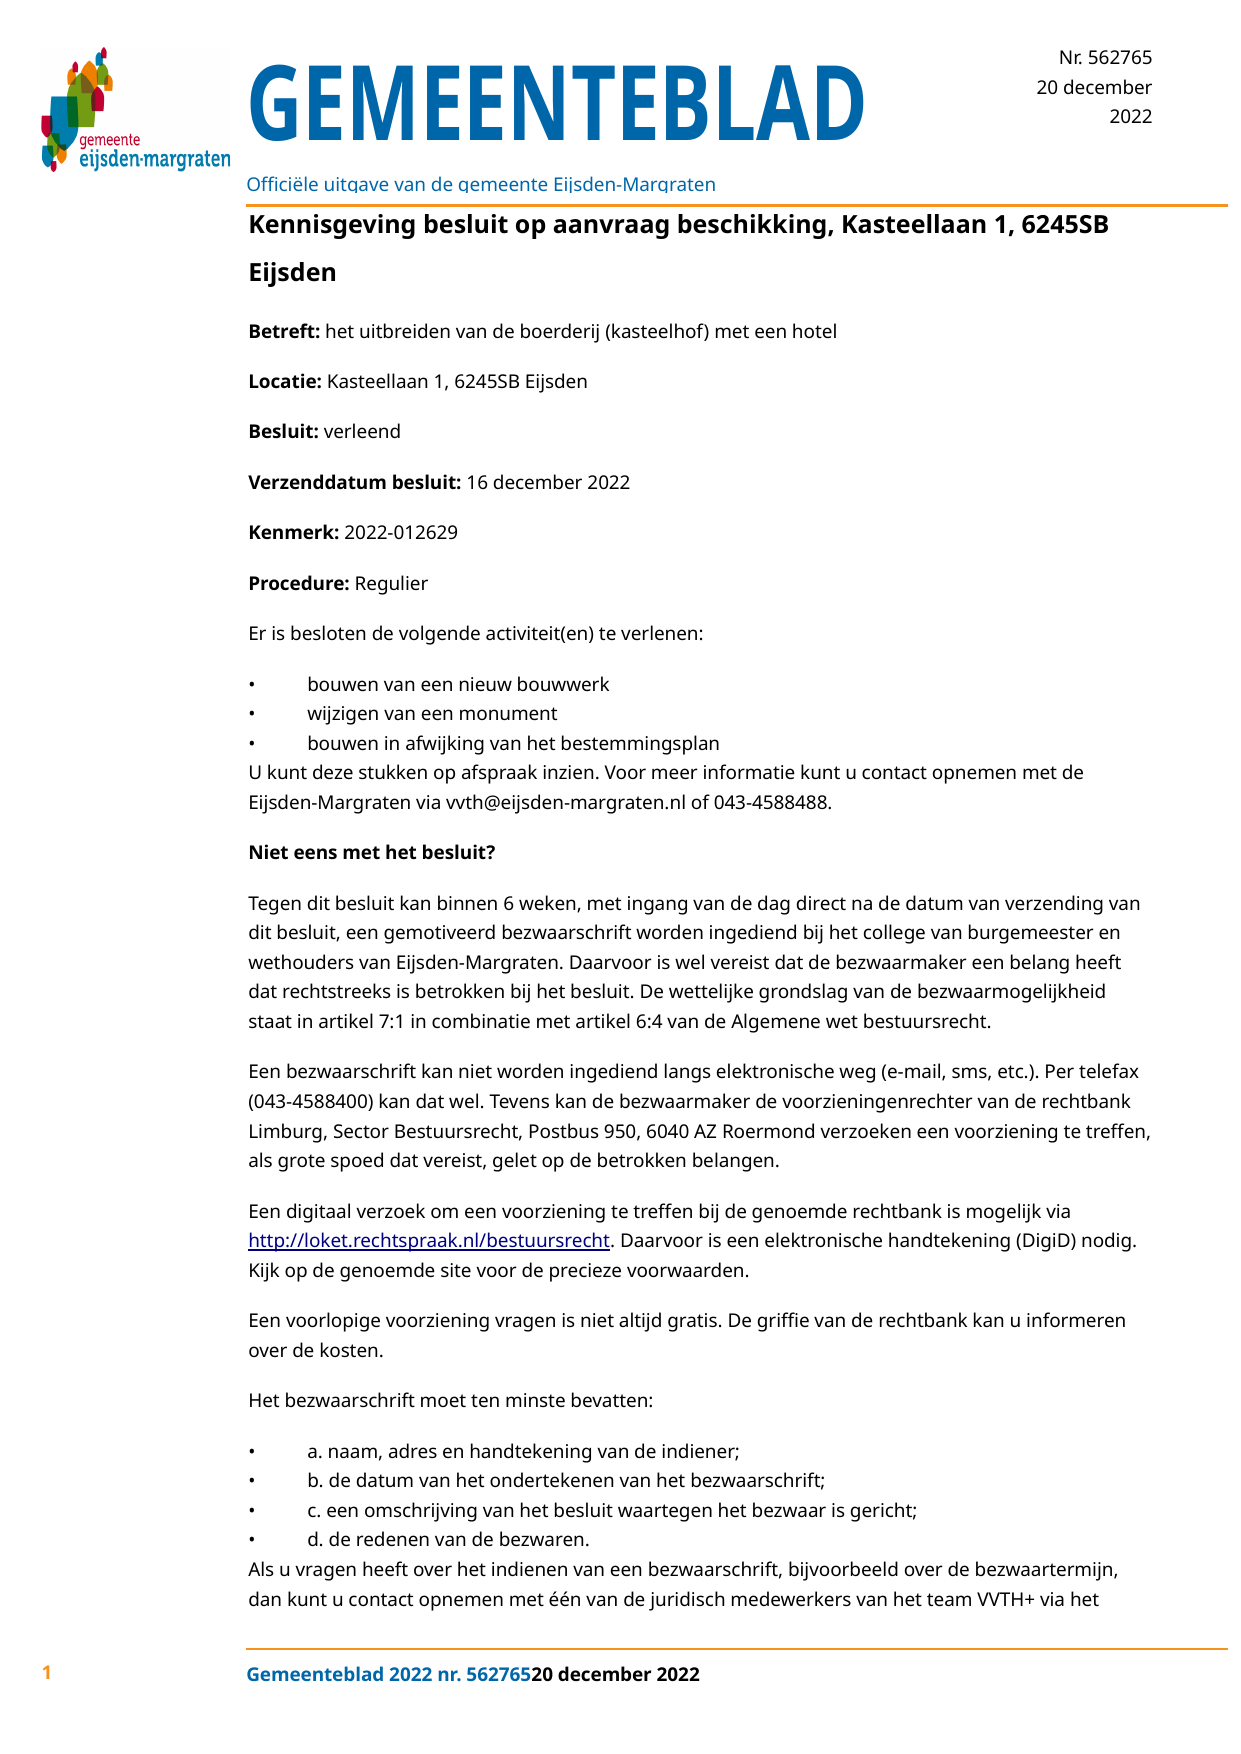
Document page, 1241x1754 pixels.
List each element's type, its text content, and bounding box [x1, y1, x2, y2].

list b. de datum van het ondertekenen van het bezwaarschrift; [248, 1467, 1152, 1493]
text Procedure: Regulier [248, 570, 1152, 596]
list c. een omschrijving van het besluit waartegen het bezwaar is gericht; [248, 1497, 1152, 1523]
text Tegen dit besluit kan binnen 6 weken, met ingang van de dag direct na de datum van verzending van dit besluit, een gemotiveerd bezwaarschrift worden ingediend bij het college van burgemeester en wethouders van Eijsden-Margraten. Daarvoor is wel vereist dat de bezwaarmaker een belang heeft dat rechtstreeks is betrokken bij het besluit. De wettelijke grondslag van de bezwaarmogelijkheid staat in artikel 7:1 in combinatie met artikel 6:4 van de Algemene wet bestuursrecht. [248, 890, 1152, 1034]
text Besluit: verleend [248, 419, 1152, 444]
text U kunt deze stukken op afspraak inzien. Voor meer informatie kunt u contact opnemen met de Eijsden-Margraten via vvth@eijsden-margraten.nl of 043-4588488. [248, 759, 1152, 815]
list bouwen in afwijking van het bestemmingsplan [248, 730, 1152, 756]
text Betreft: het uitbreiden van de boerderij (kasteelhof) met een hotel [248, 318, 1152, 344]
text Kennisgeving besluit op aanvraag beschikking, Kasteellaan 1, 6245SB Eijsden [248, 207, 1152, 288]
text Een voorlopige voorziening vragen is niet altijd gratis. De griffie van de rechtbank kan u informeren over de kosten. [248, 1307, 1152, 1363]
text Een bezwaarschrift kan niet worden ingediend langs elektronische weg (e-mail, sms, etc.). Per telefax (043-4588400) kan dat wel. Tevens kan de bezwaarmaker de voorzieningenrechter van de rechtbank Limburg, Sector Bestuursrecht, Postbus 950, 6040 AZ Roermond verzoeken een voorziening te treffen, als grote spoed dat vereist, gelet op de betrokken belangen. [248, 1059, 1152, 1173]
text Locatie: Kasteellaan 1, 6245SB Eijsden [248, 368, 1152, 394]
text Verzenddatum besluit: 16 december 2022 [248, 469, 1152, 495]
list bouwen van een nieuw bouwwerk [248, 671, 1152, 697]
list wijzigen van een monument [248, 700, 1152, 726]
list a. naam, adres en handtekening van de indiener; [248, 1438, 1152, 1464]
list d. de redenen van de bezwaren. [248, 1527, 1152, 1552]
text Kenmerk: 2022-012629 [248, 519, 1152, 545]
text Er is besloten de volgende activiteit(en) te verlenen: [248, 620, 1152, 646]
text Een digitaal verzoek om een voorziening te treffen bij de genoemde rechtbank is mogelijk via http://loket.rechtspraak.nl/bestuursrecht. Daarvoor is een elektronische handtekening (DigiD) nodig. Kijk op de genoemde site voor de precieze voorwaarden. [248, 1198, 1152, 1283]
text Als u vragen heeft over het indienen van een bezwaarschrift, bijvoorbeeld over de bezwaartermijn, dan kunt u contact opnemen met één van de juridisch medewerkers van het team VVTH+ via het [248, 1556, 1152, 1612]
text Niet eens met het besluit? [248, 839, 1152, 865]
picture [41, 47, 231, 172]
text Het bezwaarschrift moet ten minste bevatten: [248, 1387, 1152, 1413]
